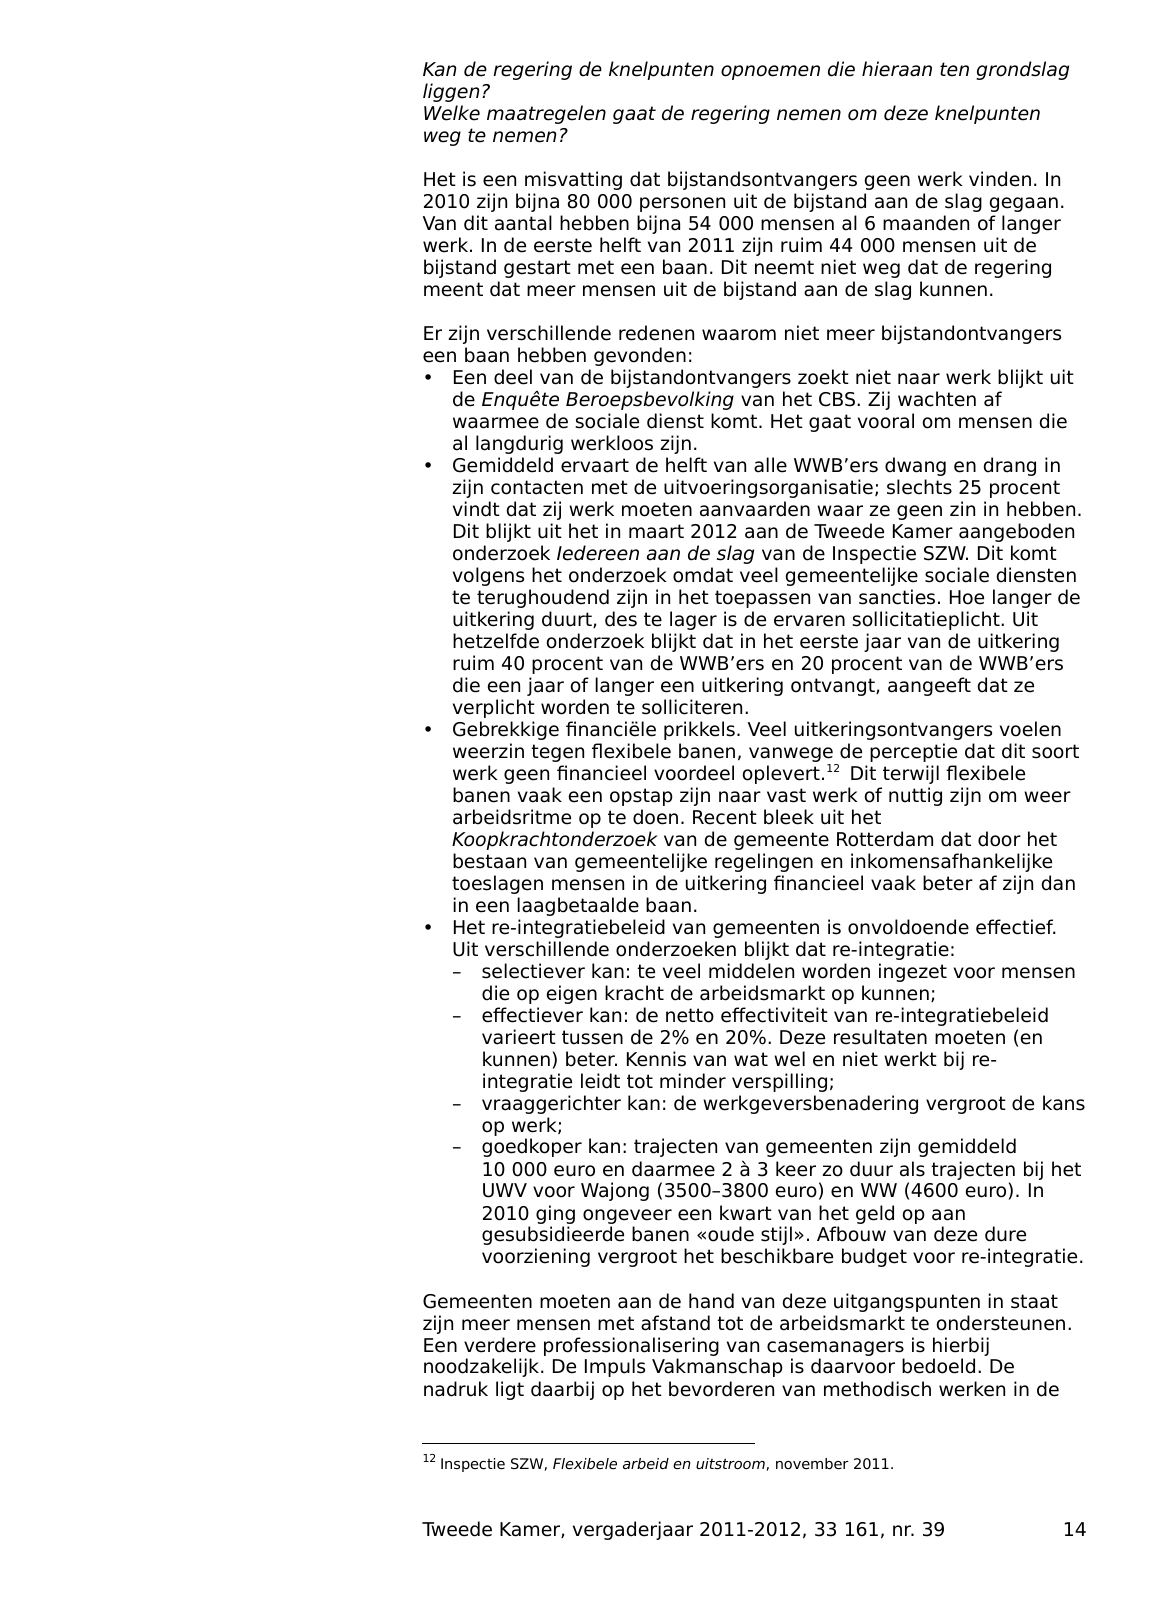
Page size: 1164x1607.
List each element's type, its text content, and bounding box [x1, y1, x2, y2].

text • Het re-integratiebeleid van gemeenten is onvoldoende effectief. Uit verschillende onderzoeken blijkt dat re-integratie: [422, 917, 1087, 961]
text – vraaggerichter kan: de werkgeversbenadering vergroot de kans op werk; [452, 1092, 1087, 1136]
text • Gebrekkige financiële prikkels. Veel uitkeringsontvangers voelen weerzin tegen flexibele banen, vanwege de perceptie dat dit soort werk geen financieel voordeel oplevert. Dit terwijl flexibele banen vaak een opstap zijn naar vast werk of nuttig zijn om weer arbeidsritme op te doen. Recent bleek uit het Koopkrachtonderzoek van de gemeente Rotterdam dat door het bestaan van gemeentelijke regelingen en inkomensafhankelijke toeslagen mensen in de uitkering financieel vaak beter af zijn dan in een laagbetaalde baan. [422, 719, 1087, 917]
text Welke maatregelen gaat de regering nemen om deze knelpunten weg te nemen? [422, 103, 1087, 147]
text – goedkoper kan: trajecten van gemeenten zijn gemiddeld 10 000 euro en daarmee 2 à 3 keer zo duur als trajecten bij het UWV voor Wajong (3500–3800 euro) en WW (4600 euro). In 2010 ging ongeveer een kwart van het geld op aan gesubsidieerde banen «oude stijl». Afbouw van deze dure voorziening vergroot het beschikbare budget voor re-integratie. [452, 1136, 1087, 1268]
text • Gemiddeld ervaart de helft van alle WWB’ers dwang en drang in zijn contacten met de uitvoeringsorganisatie; slechts 25 procent vindt dat zij werk moeten aanvaarden waar ze geen zin in hebben. Dit blijkt uit het in maart 2012 aan de Tweede Kamer aangeboden onderzoek Iedereen aan de slag van de Inspectie SZW. Dit komt volgens het onderzoek omdat veel gemeentelijke sociale diensten te terughoudend zijn in het toepassen van sancties. Hoe langer de uitkering duurt, des te lager is de ervaren sollicitatieplicht. Uit hetzelfde onderzoek blijkt dat in het eerste jaar van de uitkering ruim 40 procent van de WWB’ers en 20 procent van de WWB’ers die een jaar of langer een uitkering ontvangt, aangeeft dat ze verplicht worden te solliciteren. [422, 455, 1087, 719]
text Inspectie SZW, Flexibele arbeid en uitstroom, november 2011. [422, 1452, 1087, 1474]
text – effectiever kan: de netto effectiviteit van re-integratiebeleid varieert tussen de 2% en 20%. Deze resultaten moeten (en kunnen) beter. Kennis van wat wel en niet werkt bij re-integratie leidt tot minder verspilling; [452, 1004, 1087, 1092]
text • Een deel van de bijstandontvangers zoekt niet naar werk blijkt uit de Enquête Beroepsbevolking van het CBS. Zij wachten af waarmee de sociale dienst komt. Het gaat vooral om mensen die al langdurig werkloos zijn. [422, 367, 1087, 455]
text – selectiever kan: te veel middelen worden ingezet voor mensen die op eigen kracht de arbeidsmarkt op kunnen; [452, 961, 1087, 1004]
text Gemeenten moeten aan de hand van deze uitgangspunten in staat zijn meer mensen met afstand tot de arbeidsmarkt te ondersteunen. Een verdere professionalisering van casemanagers is hierbij noodzakelijk. De Impuls Vakmanschap is daarvoor bedoeld. De nadruk ligt daarbij op het bevorderen van methodisch werken in de [422, 1291, 1087, 1400]
text Er zijn verschillende redenen waarom niet meer bijstandontvangers een baan hebben gevonden: [422, 323, 1087, 367]
text Kan de regering de knelpunten opnoemen die hieraan ten grondslag liggen? [422, 59, 1087, 103]
text Het is een misvatting dat bijstandsontvangers geen werk vinden. In 2010 zijn bijna 80 000 personen uit de bijstand aan de slag gegaan. Van dit aantal hebben bijna 54 000 mensen al 6 maanden of langer werk. In de eerste helft van 2011 zijn ruim 44 000 mensen uit de bijstand gestart met een baan. Dit neemt niet weg dat de regering meent dat meer mensen uit de bijstand aan de slag kunnen. [422, 169, 1087, 301]
